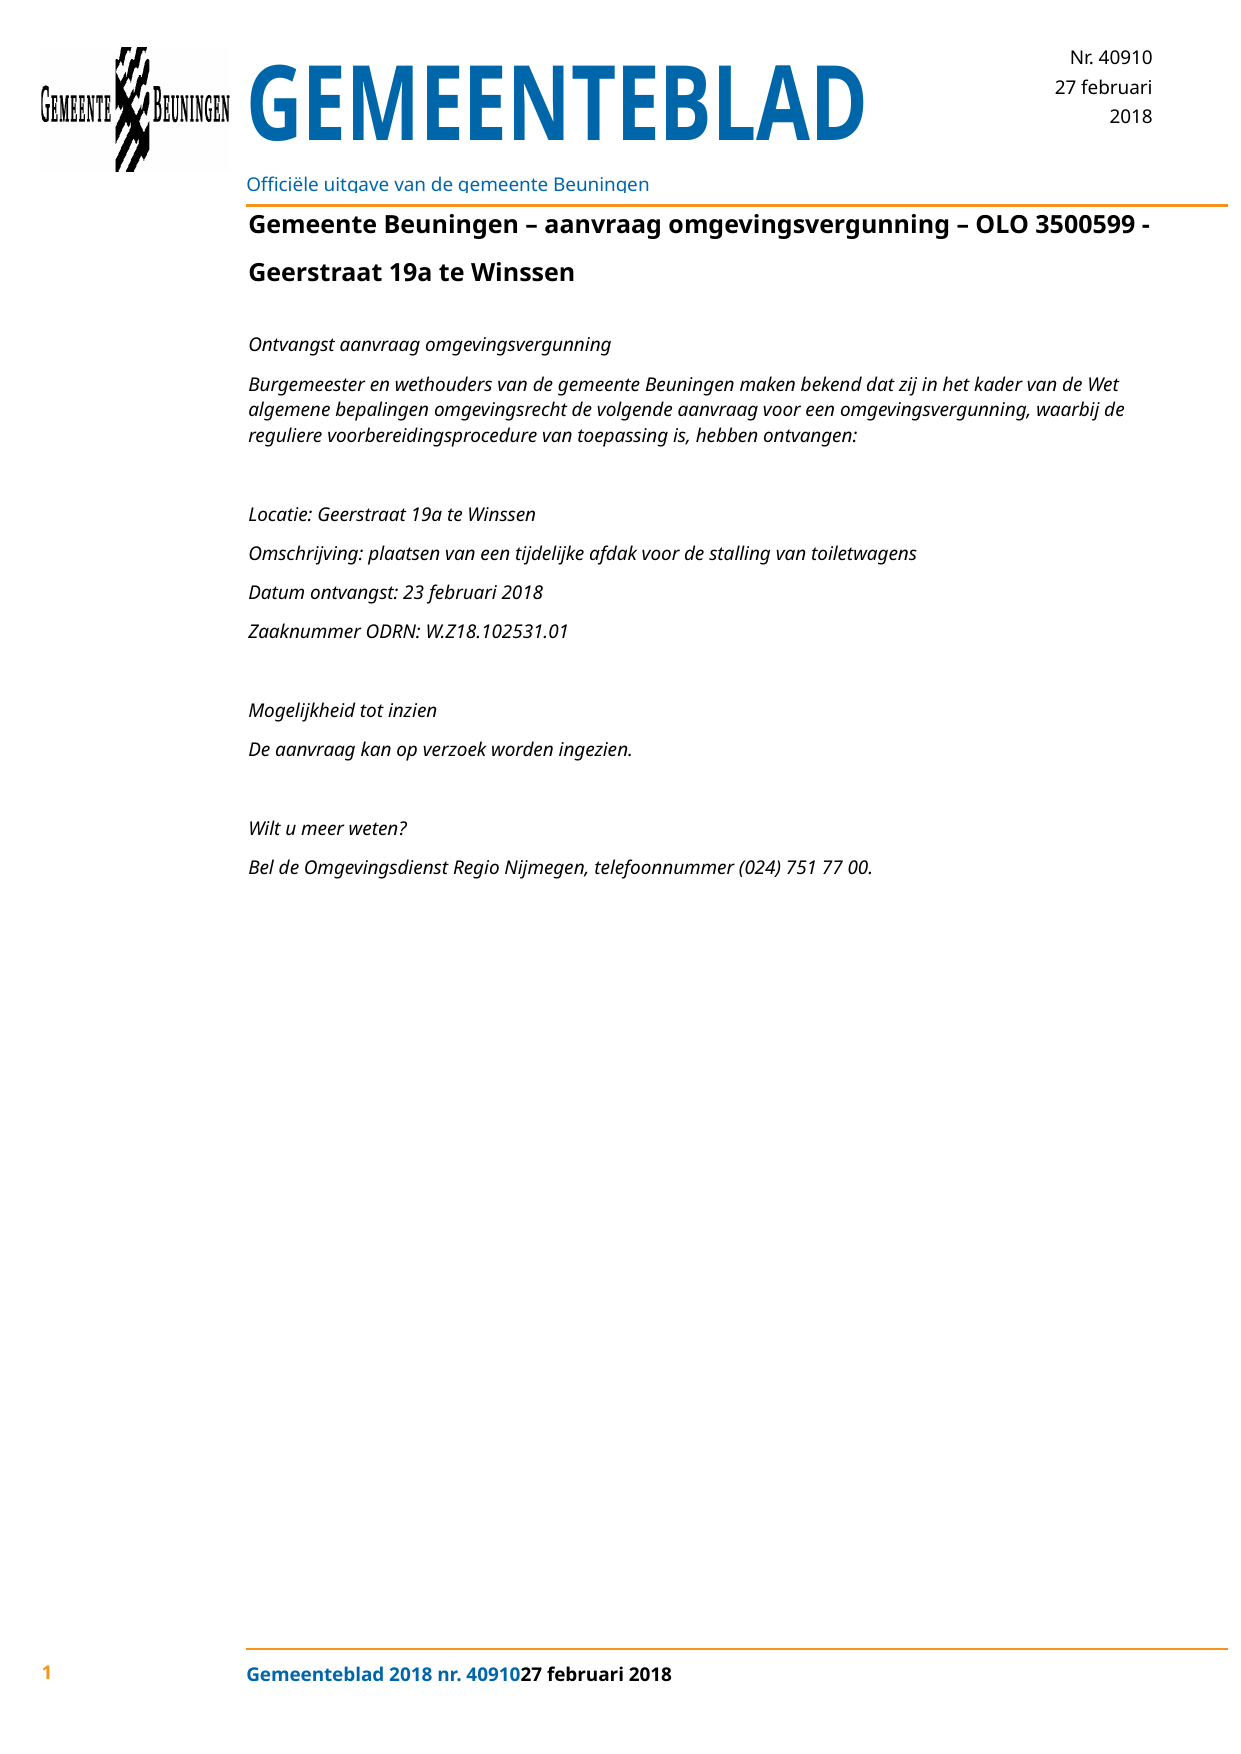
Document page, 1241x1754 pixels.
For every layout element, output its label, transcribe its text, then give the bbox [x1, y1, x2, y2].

text De aanvraag kan op verzoek worden ingezien. [248, 736, 1152, 762]
text Burgemeester en wethouders van de gemeente Beuningen maken bekend dat zij in het kader van de Wet algemene bepalingen omgevingsrecht de volgende aanvraag voor een omgevingsvergunning, waarbij de reguliere voorbereidingsprocedure van toepassing is, hebben ontvangen: [248, 371, 1152, 448]
text Datum ontvangst: 23 februari 2018 [248, 579, 1152, 605]
text Ontvangst aanvraag omgevingsvergunning [248, 331, 1152, 357]
text Bel de Omgevingsdienst Regio Nijmegen, telefoonnummer (024) 751 77 00. [248, 854, 1152, 880]
picture [41, 47, 231, 172]
text Omschrijving: plaatsen van een tijdelijke afdak voor de stalling van toiletwagens [248, 540, 1152, 566]
text Wilt u meer weten? [248, 815, 1152, 841]
text Locatie: Geerstraat 19a te Winssen [248, 501, 1152, 526]
text Mogelijkheid tot inzien [248, 697, 1152, 723]
text Gemeente Beuningen – aanvraag omgevingsvergunning – OLO 3500599 - Geerstraat 19a te Winssen [248, 207, 1152, 288]
text Zaaknummer ODRN: W.Z18.102531.01 [248, 618, 1152, 644]
